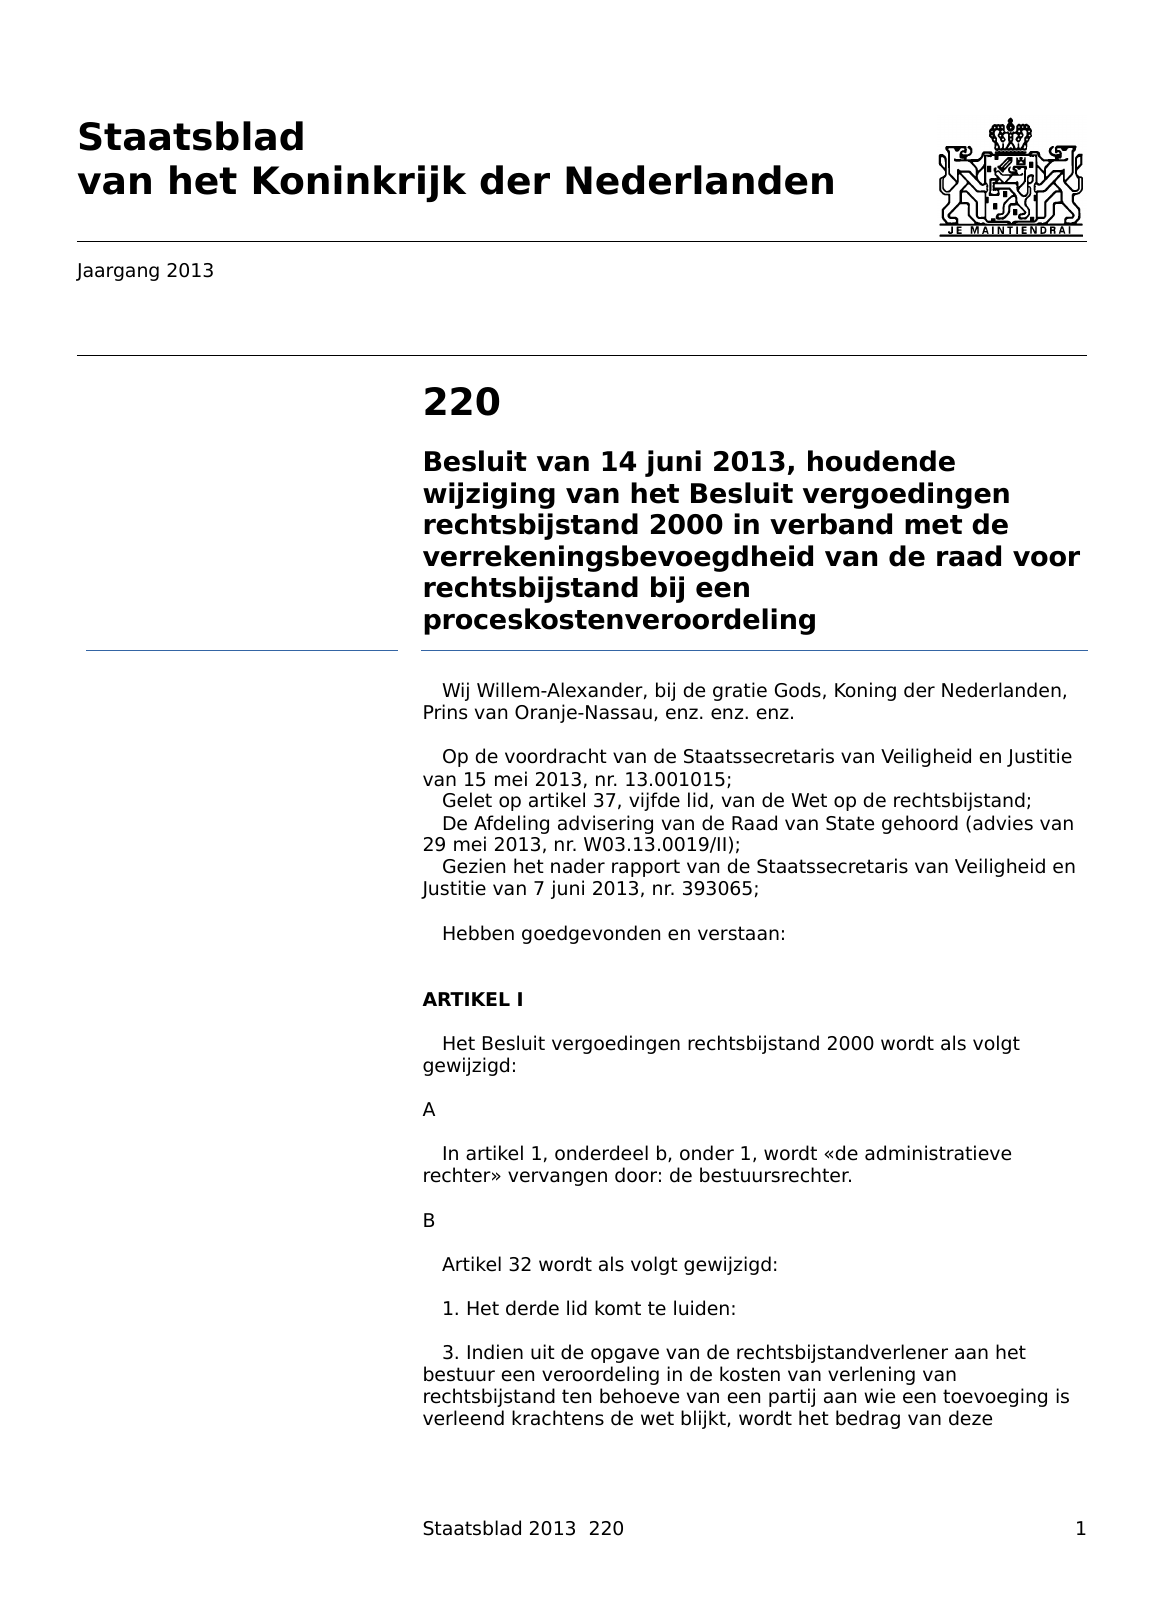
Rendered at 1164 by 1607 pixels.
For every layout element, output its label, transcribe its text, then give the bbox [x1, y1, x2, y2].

text De Afdeling advisering van de Raad van State gehoord (advies van 29 mei 2013, nr. W03.13.0019/II); [422, 812, 1087, 856]
text 3. Indien uit de opgave van de rechtsbijstandverlener aan het bestuur een veroordeling in de kosten van verlening van rechtsbijstand ten behoeve van een partij aan wie een toevoeging is verleend krachtens de wet blijkt, wordt het bedrag van deze [422, 1342, 1087, 1430]
picture [936, 115, 1087, 240]
text Het Besluit vergoedingen rechtsbijstand 2000 wordt als volgt gewijzigd: [422, 1033, 1087, 1077]
text In artikel 1, onderdeel b, onder 1, wordt «de administratieve rechter» vervangen door: de bestuursrechter. [422, 1143, 1087, 1187]
text Artikel 32 wordt als volgt gewijzigd: [422, 1254, 1087, 1276]
text Op de voordracht van de Staatssecretaris van Veiligheid en Justitie van 15 mei 2013, nr. 13.001015; [422, 746, 1087, 790]
text B [422, 1209, 1087, 1231]
text 1. Het derde lid komt te luiden: [422, 1298, 1087, 1320]
text Gelet op artikel 37, vijfde lid, van de Wet op de rechtsbijstand; [422, 790, 1087, 812]
table_header [886, 100, 1087, 241]
table_header Staatsblad van het Koninkrijk der Nederlanden [77, 100, 886, 241]
table_cell Jaargang 2013 [77, 242, 1087, 355]
text Besluit van 14 juni 2013, houdende wijziging van het Besluit vergoedingen rechtsbijstand 2000 in verband met de verrekeningsbevoegdheid van de raad voor rechtsbijstand bij een proceskostenveroordeling [422, 447, 1087, 636]
text Gezien het nader rapport van de Staatssecretaris van Veiligheid en Justitie van 7 juni 2013, nr. 393065; [422, 856, 1087, 900]
text A [422, 1099, 1087, 1121]
subtitle 220 [422, 381, 1087, 424]
text Wij Willem-Alexander, bij de gratie Gods, Koning der Nederlanden, Prins van Oranje-Nassau, enz. enz. enz. [422, 680, 1087, 724]
text Hebben goedgevonden en verstaan: [422, 922, 1087, 944]
subtitle ARTIKEL I [422, 989, 1087, 1011]
